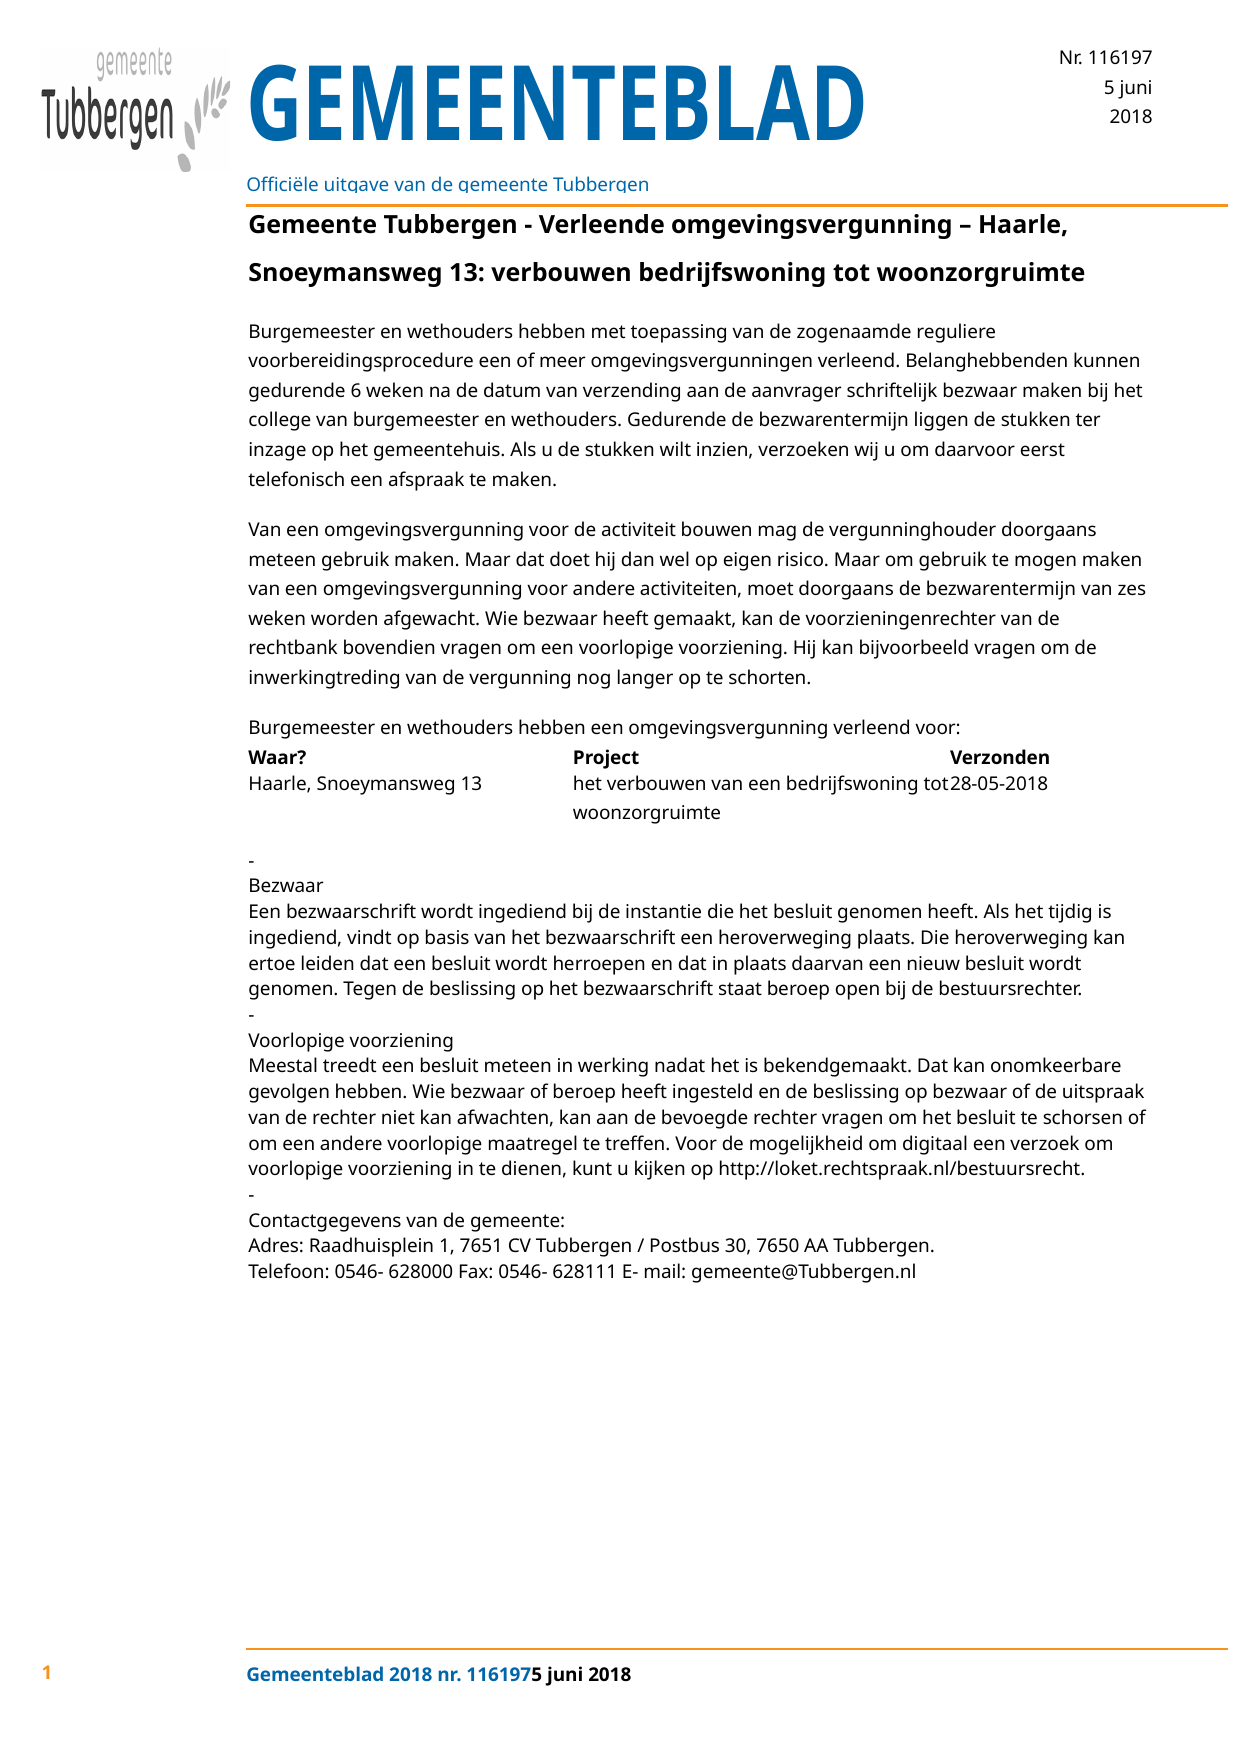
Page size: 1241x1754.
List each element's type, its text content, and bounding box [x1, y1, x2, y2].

text Meestal treedt een besluit meteen in werking nadat het is bekendgemaakt. Dat kan onomkeerbare gevolgen hebben. Wie bezwaar of beroep heeft ingesteld en de beslissing op bezwaar of de uitspraak van de rechter niet kan afwachten, kan aan de bevoegde rechter vragen om het besluit te schorsen of om een andere voorlopige maatregel te treffen. Voor de mogelijkheid om digitaal een verzoek om voorlopige voorziening in te dienen, kunt u kijken op http://loket.rechtspraak.nl/bestuursrecht. [248, 1053, 1152, 1181]
table_cell 28-05-2018 [950, 770, 1152, 825]
text Een bezwaarschrift wordt ingediend bij de instantie die het besluit genomen heeft. Als het tijdig is ingediend, vindt op basis van het bezwaarschrift een heroverweging plaats. Die heroverweging kan ertoe leiden dat een besluit wordt herroepen en dat in plaats daarvan een nieuw besluit wordt genomen. Tegen de beslissing op het bezwaarschrift staat beroep open bij de bestuursrechter. [248, 898, 1152, 1001]
text Voorlopige voorziening [248, 1027, 1152, 1053]
text - [248, 847, 1152, 872]
text Van een omgevingsvergunning voor de activiteit bouwen mag de vergunninghouder doorgaans meteen gebruik maken. Maar dat doet hij dan wel op eigen risico. Maar om gebruik te mogen maken van een omgevingsvergunning voor andere activiteiten, moet doorgaans de bezwarentermijn van zes weken worden afgewacht. Wie bezwaar heeft gemaakt, kan de voorzieningenrechter van de rechtbank bovendien vragen om een voorlopige voorziening. Hij kan bijvoorbeeld vragen om de inwerkingtreding van de vergunning nog langer op te schorten. [248, 516, 1152, 690]
table_header Verzonden [950, 744, 1152, 770]
text Bezwaar [248, 872, 1152, 898]
table_cell Haarle, Snoeymansweg 13 [248, 770, 573, 825]
table_cell het verbouwen van een bedrijfswoning tot woonzorgruimte [573, 770, 950, 825]
text Telefoon: 0546- 628000 Fax: 0546- 628111 E- mail: gemeente@Tubbergen.nl [248, 1258, 1152, 1284]
text Burgemeester en wethouders hebben met toepassing van de zogenaamde reguliere voorbereidingsprocedure een of meer omgevingsvergunningen verleend. Belanghebbenden kunnen gedurende 6 weken na de datum van verzending aan de aanvrager schriftelijk bezwaar maken bij het college van burgemeester en wethouders. Gedurende de bezwarentermijn liggen de stukken ter inzage op het gemeentehuis. Als u de stukken wilt inzien, verzoeken wij u om daarvoor eerst telefonisch een afspraak te maken. [248, 318, 1152, 492]
text - [248, 1001, 1152, 1027]
text Adres: Raadhuisplein 1, 7651 CV Tubbergen / Postbus 30, 7650 AA Tubbergen. [248, 1233, 1152, 1258]
text Burgemeester en wethouders hebben een omgevingsvergunning verleend voor: [248, 714, 1152, 740]
text Contactgegevens van de gemeente: [248, 1207, 1152, 1233]
text Gemeente Tubbergen - Verleende omgevingsvergunning – Haarle, Snoeymansweg 13: verbouwen bedrijfswoning tot woonzorgruimte [248, 207, 1152, 288]
table_header Waar? [248, 744, 573, 770]
text - [248, 1181, 1152, 1207]
table_header Project [573, 744, 950, 770]
picture [41, 47, 231, 172]
